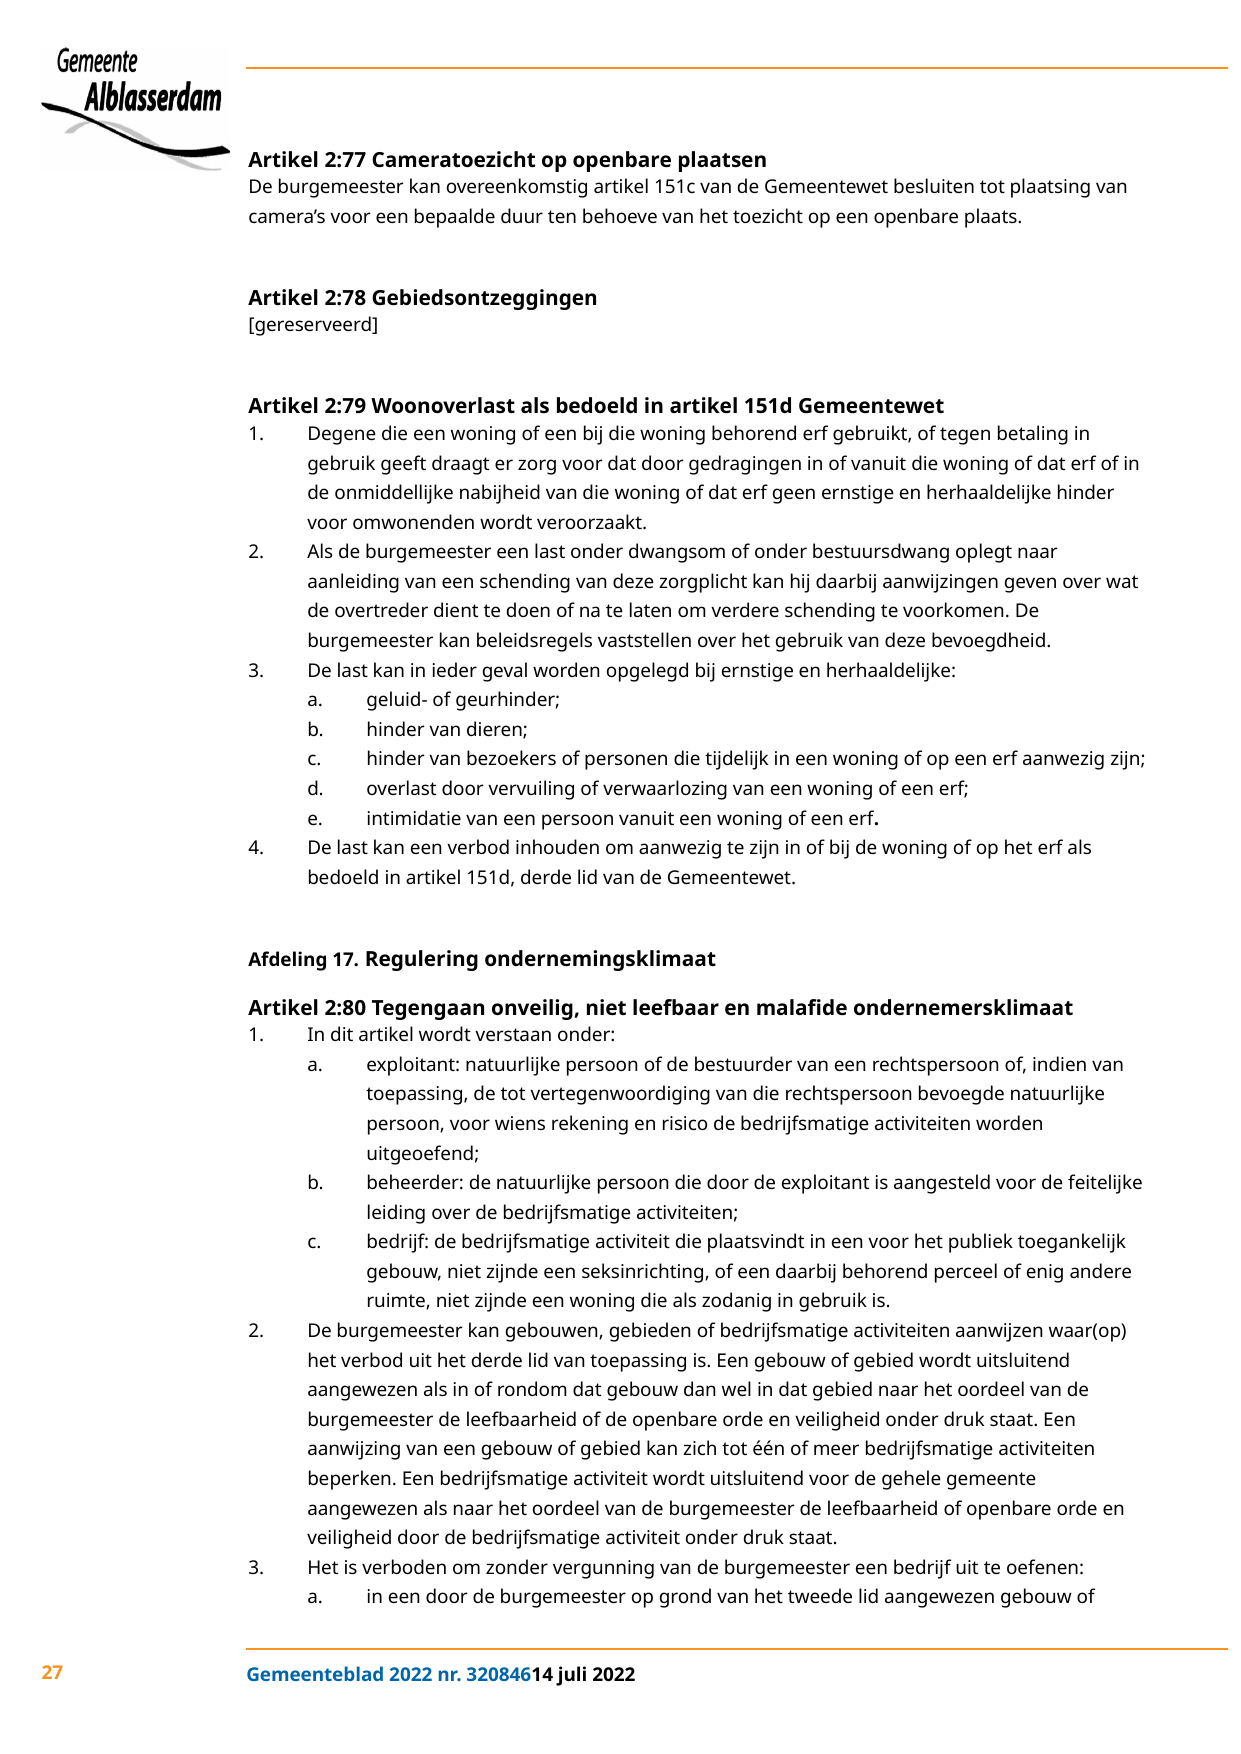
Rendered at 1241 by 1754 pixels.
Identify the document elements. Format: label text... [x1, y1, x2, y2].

list intimidatie van een persoon vanuit een woning of een erf. [307, 805, 1152, 830]
list hinder van dieren; [307, 716, 1152, 742]
list De last kan in ieder geval worden opgelegd bij ernstige en herhaaldelijke: [248, 657, 1152, 682]
list geluid- of geurhinder; [307, 686, 1152, 712]
list De last kan een verbod inhouden om aanwezig te zijn in of bij de woning of op het erf als bedoeld in artikel 151d, derde lid van de Gemeentewet. [248, 834, 1152, 889]
list hinder van bezoekers of personen die tijdelijk in een woning of op een erf aanwezig zijn; [307, 746, 1152, 771]
list bedrijf: de bedrijfsmatige activiteit die plaatsvindt in een voor het publiek toegankelijk gebouw, niet zijnde een seksinrichting, of een daarbij behorend perceel of enig andere ruimte, niet zijnde een woning die als zodanig in gebruik is. [307, 1228, 1152, 1313]
text Artikel 2:80 Tegengaan onveilig, niet leefbaar en malafide ondernemersklimaat [248, 993, 1152, 1021]
list overlast door vervuiling of verwaarlozing van een woning of een erf; [307, 775, 1152, 801]
text Artikel 2:79 Woonoverlast als bedoeld in artikel 151d Gemeentewet [248, 392, 1152, 420]
list De burgemeester kan gebouwen, gebieden of bedrijfsmatige activiteiten aanwijzen waar(op) het verbod uit het derde lid van toepassing is. Een gebouw of gebied wordt uitsluitend aangewezen als in of rondom dat gebouw dan wel in dat gebied naar het oordeel van de burgemeester de leefbaarheid of de openbare orde en veiligheid onder druk staat. Een aanwijzing van een gebouw of gebied kan zich tot één of meer bedrijfsmatige activiteiten beperken. Een bedrijfsmatige activiteit wordt uitsluitend voor de gehele gemeente aangewezen als naar het oordeel van de burgemeester de leefbaarheid of openbare orde en veiligheid door de bedrijfsmatige activiteit onder druk staat. [248, 1317, 1152, 1550]
text De burgemeester kan overeenkomstig artikel 151c van de Gemeentewet besluiten tot plaatsing van camera’s voor een bepaalde duur ten behoeve van het toezicht op een openbare plaats. [248, 174, 1152, 229]
list Als de burgemeester een last onder dwangsom of onder bestuursdwang oplegt naar aanleiding van een schending van deze zorgplicht kan hij daarbij aanwijzingen geven over wat de overtreder dient te doen of na te laten om verdere schending te voorkomen. De burgemeester kan beleidsregels vaststellen over het gebruik van deze bevoegdheid. [248, 538, 1152, 653]
list Het is verboden om zonder vergunning van de burgemeester een bedrijf uit te oefenen: [248, 1554, 1152, 1580]
list exploitant: natuurlijke persoon of de bestuurder van een rechtspersoon of, indien van toepassing, de tot vertegenwoordiging van die rechtspersoon bevoegde natuurlijke persoon, voor wiens rekening en risico de bedrijfsmatige activiteiten worden uitgeoefend; [307, 1051, 1152, 1166]
text [gereserveerd] [248, 312, 1152, 337]
text Artikel 2:78 Gebiedsontzeggingen [248, 283, 1152, 312]
text Artikel 2:77 Cameratoezicht op openbare plaatsen [248, 145, 1152, 174]
list In dit artikel wordt verstaan onder: [248, 1021, 1152, 1047]
text Afdeling 17. Regulering ondernemingsklimaat [248, 944, 1152, 972]
list Degene die een woning of een bij die woning behorend erf gebruikt, of tegen betaling in gebruik geeft draagt er zorg voor dat door gedragingen in of vanuit die woning of dat erf of in de onmiddellijke nabijheid van die woning of dat erf geen ernstige en herhaaldelijke hinder voor omwonenden wordt veroorzaakt. [248, 420, 1152, 534]
list in een door de burgemeester op grond van het tweede lid aangewezen gebouw of [307, 1583, 1152, 1609]
list beheerder: de natuurlijke persoon die door de exploitant is aangesteld voor de feitelijke leiding over de bedrijfsmatige activiteiten; [307, 1169, 1152, 1225]
picture [41, 47, 231, 172]
